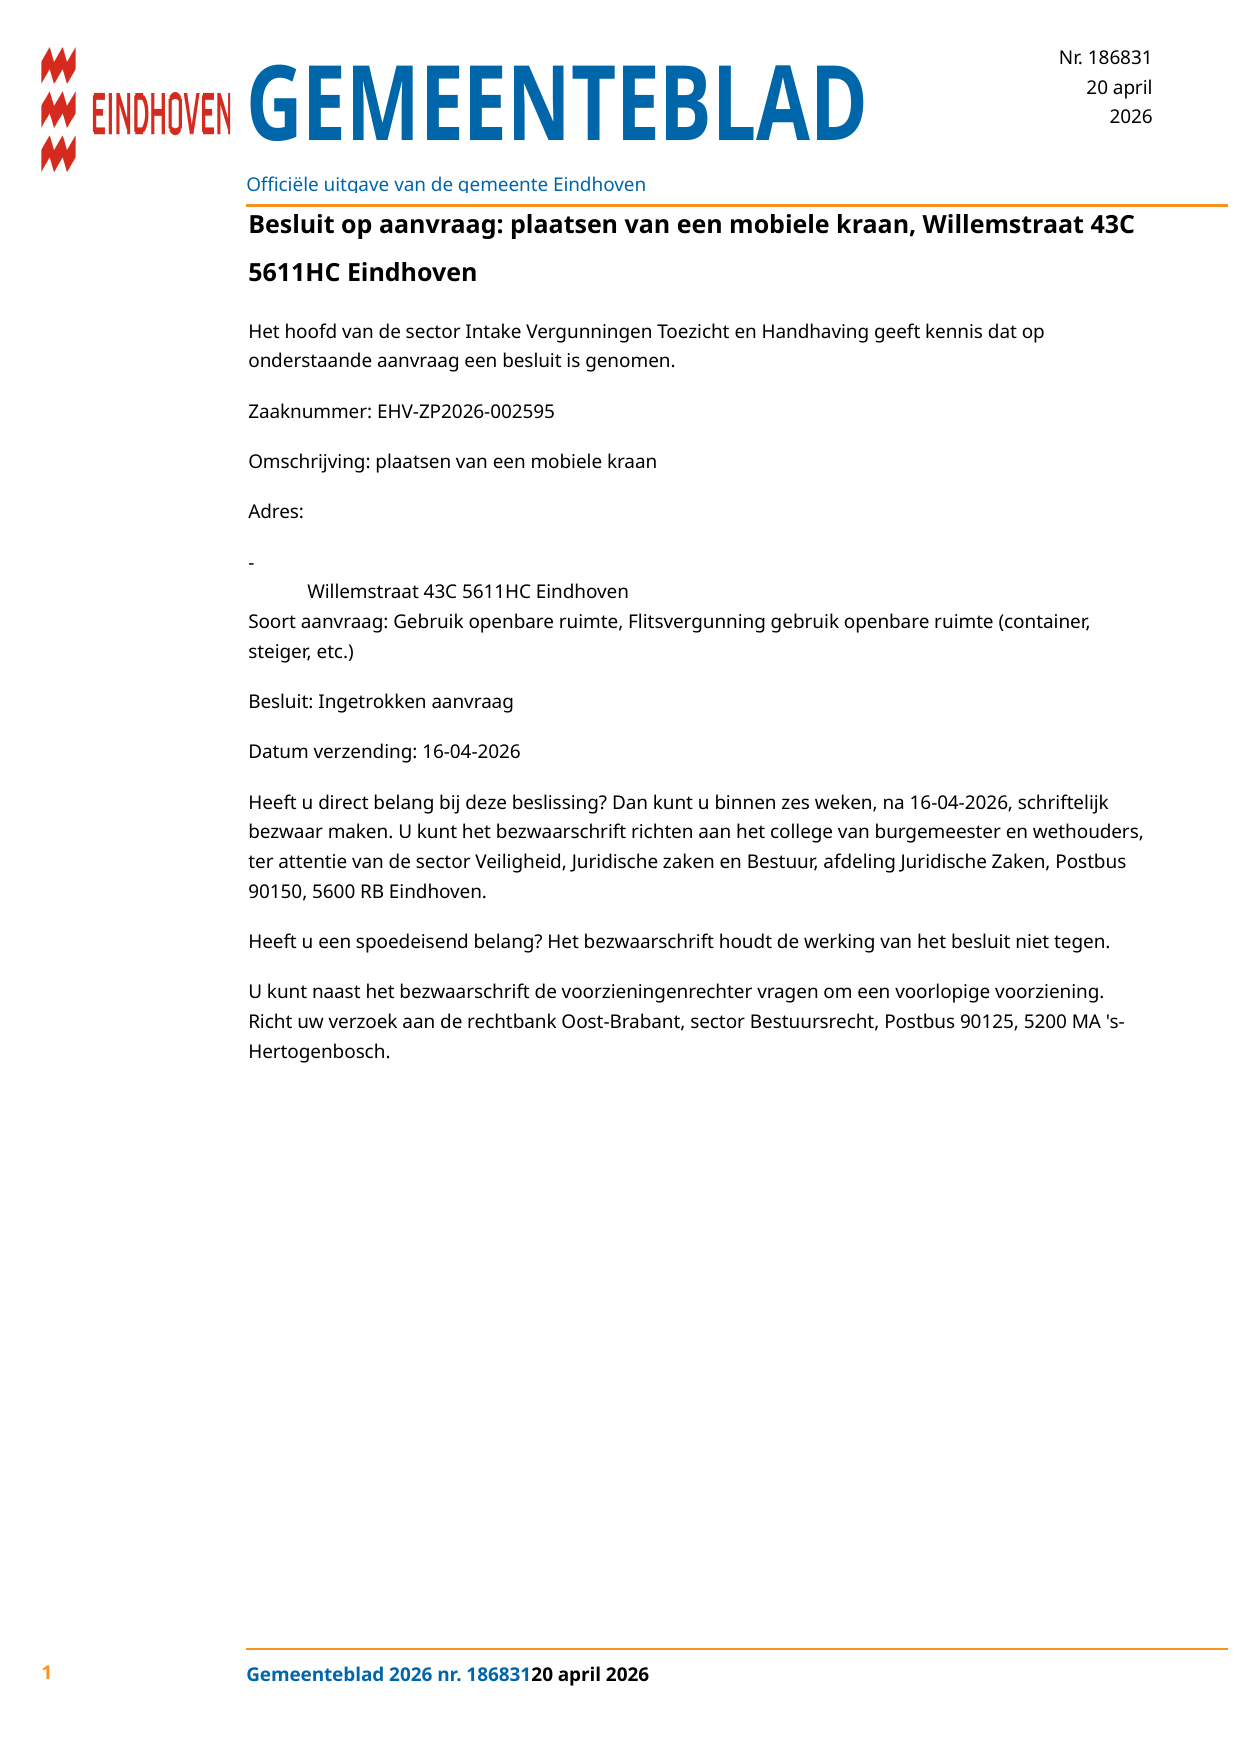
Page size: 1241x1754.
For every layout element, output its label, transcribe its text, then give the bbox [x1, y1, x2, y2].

text U kunt naast het bezwaarschrift de voorzieningenrechter vragen om een voorlopige voorziening. Richt uw verzoek aan de rechtbank Oost-Brabant, sector Bestuursrecht, Postbus 90125, 5200 MA 's-Hertogenbosch. [248, 979, 1152, 1064]
text Besluit: Ingetrokken aanvraag [248, 688, 1152, 714]
text Zaaknummer: EHV-ZP2026-002595 [248, 398, 1152, 424]
text Heeft u een spoedeisend belang? Het bezwaarschrift houdt de werking van het besluit niet tegen. [248, 928, 1152, 954]
text Datum verzending: 16-04-2026 [248, 739, 1152, 764]
text Besluit op aanvraag: plaatsen van een mobiele kraan, Willemstraat 43C 5611HC Eindhoven [248, 207, 1152, 288]
text Omschrijving: plaatsen van een mobiele kraan [248, 448, 1152, 474]
text Het hoofd van de sector Intake Vergunningen Toezicht en Handhaving geeft kennis dat op onderstaande aanvraag een besluit is genomen. [248, 318, 1152, 373]
text Heeft u direct belang bij deze beslissing? Dan kunt u binnen zes weken, na 16-04-2026, schriftelijk bezwaar maken. U kunt het bezwaarschrift richten aan het college van burgemeester en wethouders, ter attentie van de sector Veiligheid, Juridische zaken en Bestuur, afdeling Juridische Zaken, Postbus 90150, 5600 RB Eindhoven. [248, 789, 1152, 904]
text Adres: [248, 499, 1152, 524]
text Soort aanvraag: Gebruik openbare ruimte, Flitsvergunning gebruik openbare ruimte (container, steiger, etc.) [248, 608, 1152, 664]
picture [41, 47, 231, 172]
list Willemstraat 43C 5611HC Eindhoven [248, 579, 1152, 604]
